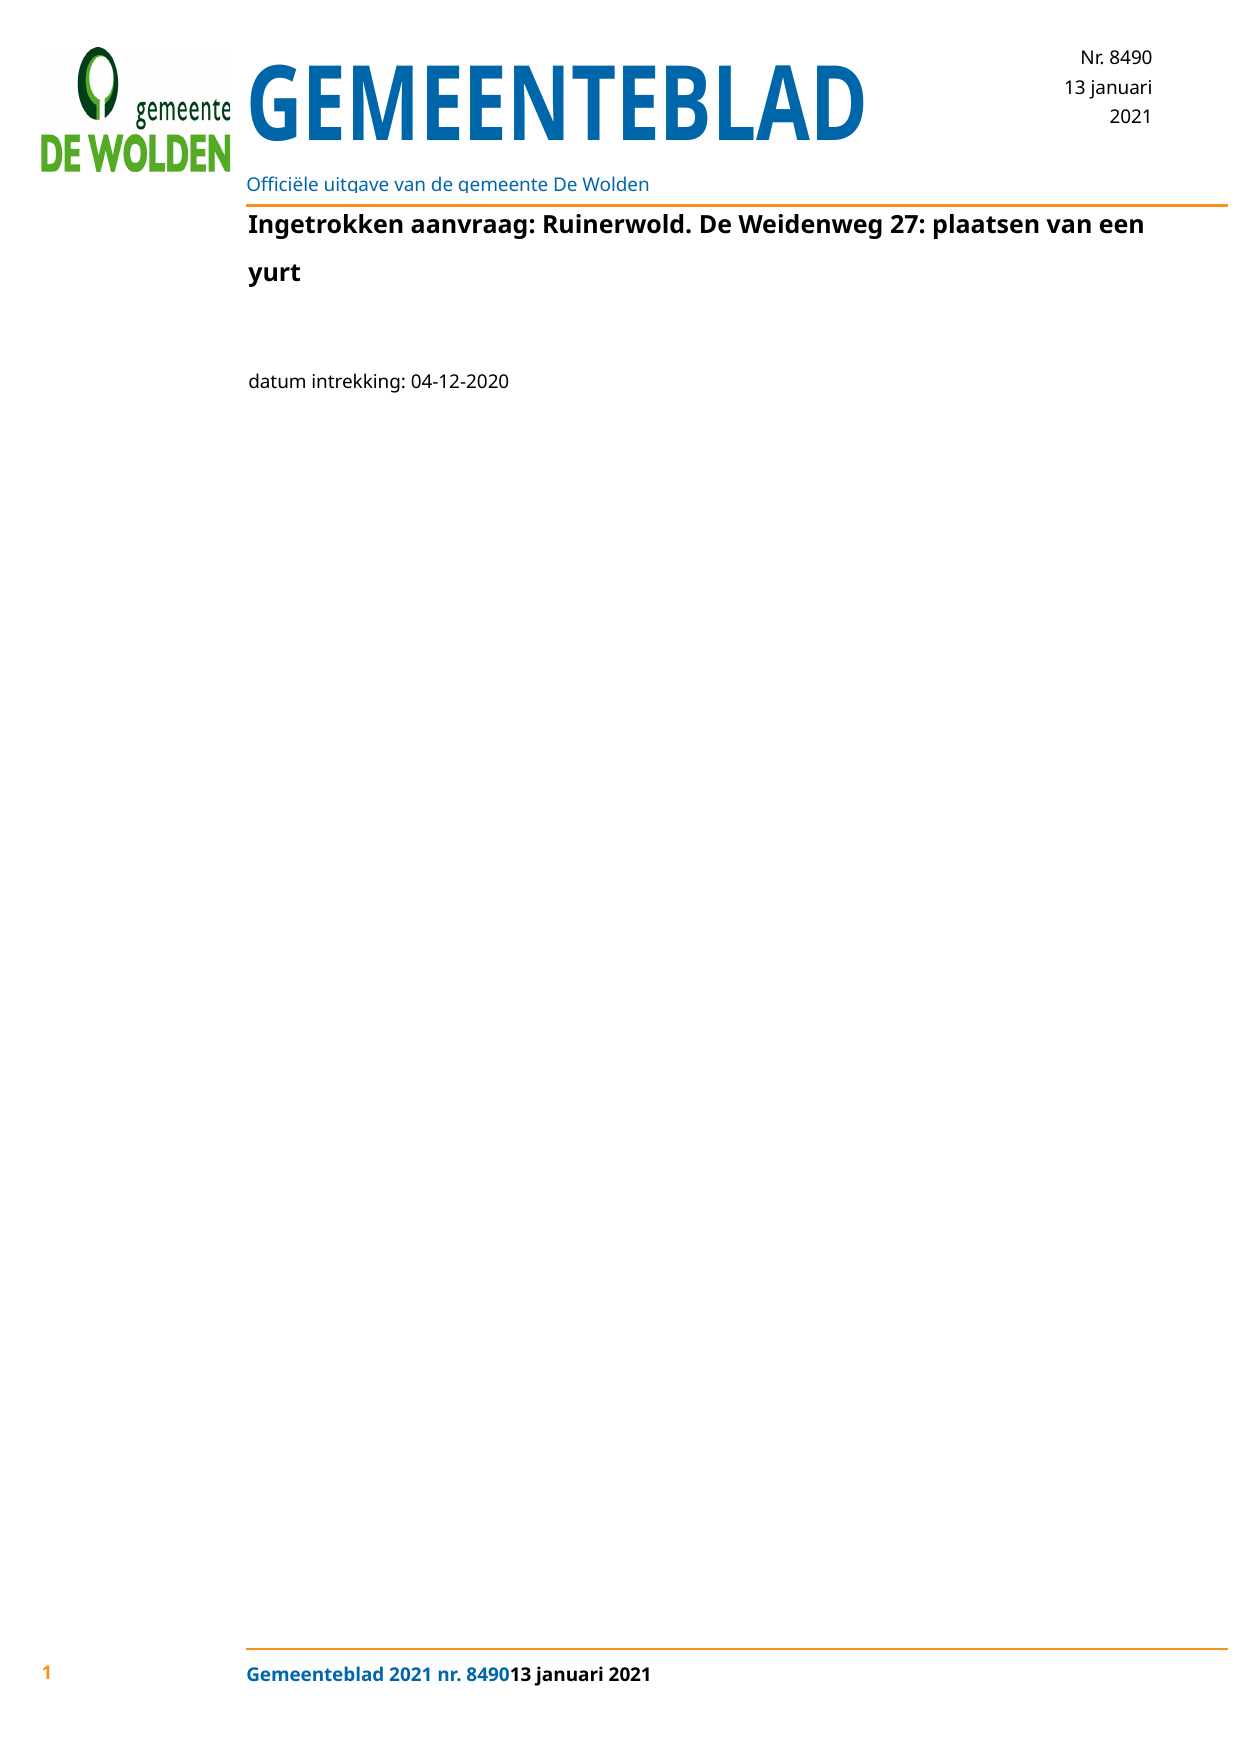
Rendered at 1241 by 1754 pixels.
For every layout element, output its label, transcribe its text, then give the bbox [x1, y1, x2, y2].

text datum intrekking: 04-12-2020 [248, 368, 1152, 394]
picture [41, 47, 231, 172]
text Ingetrokken aanvraag: Ruinerwold. De Weidenweg 27: plaatsen van een yurt [248, 207, 1152, 288]
